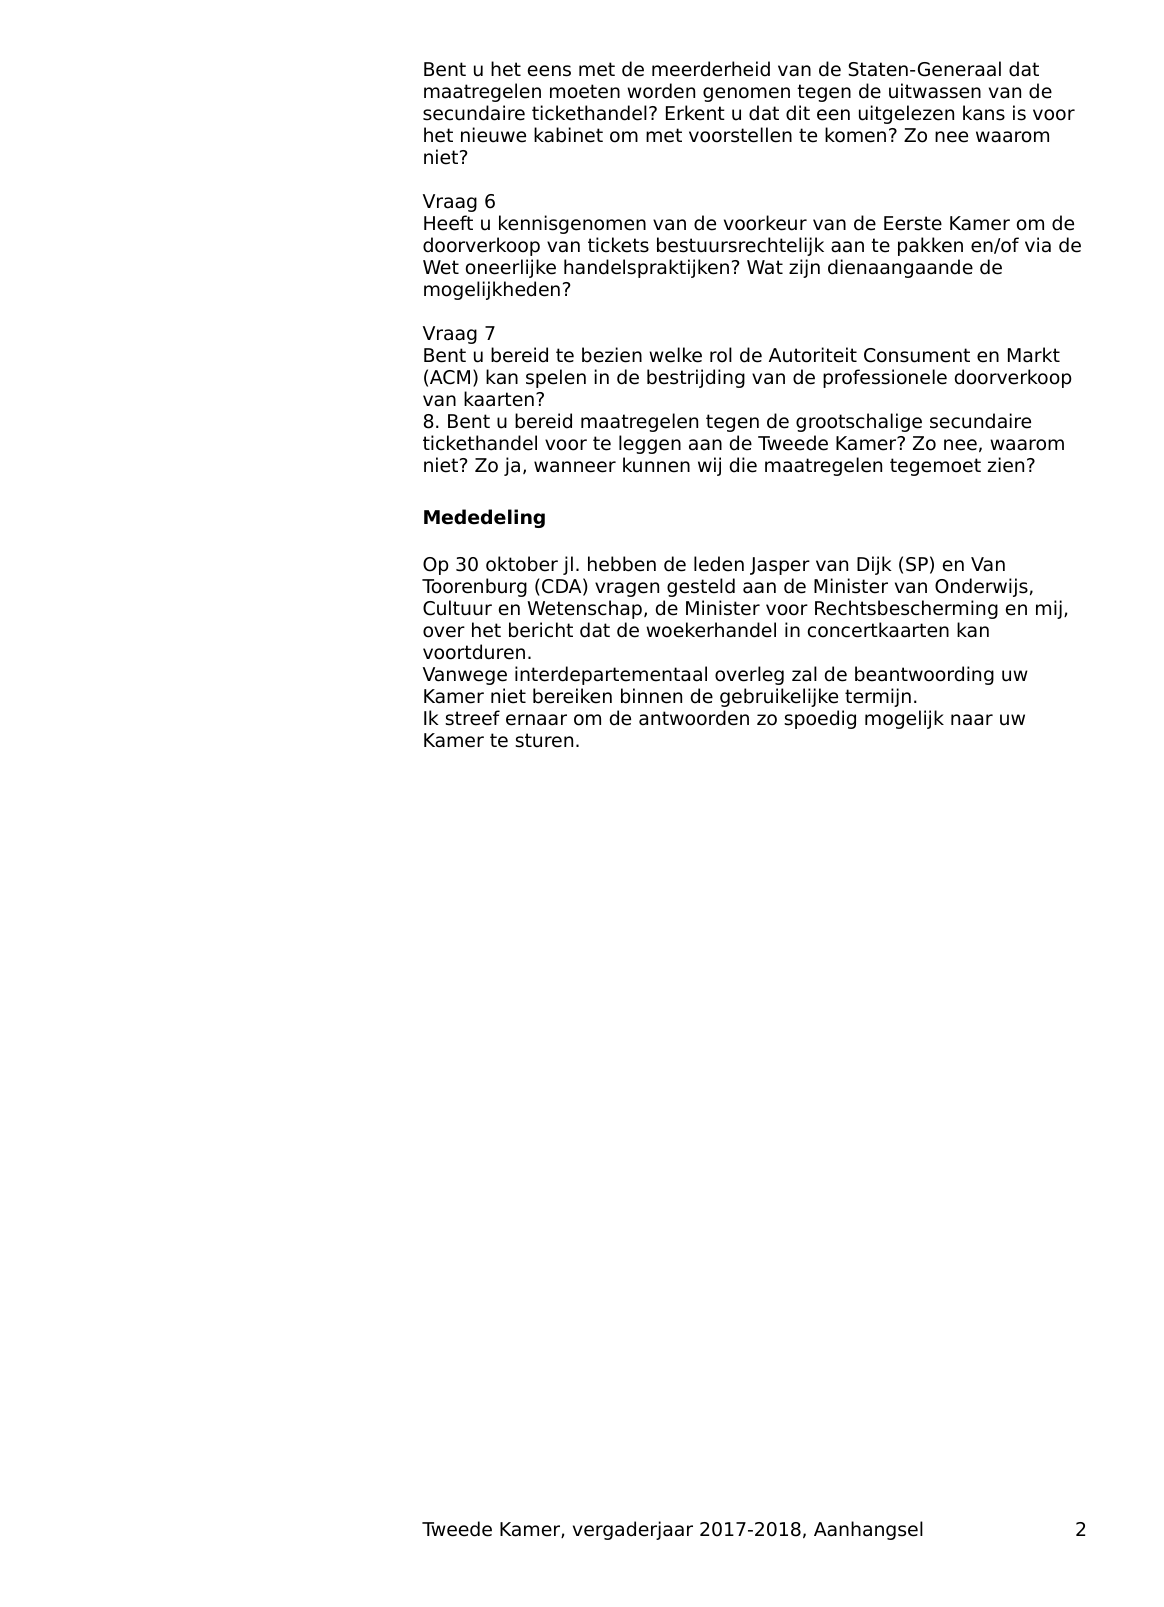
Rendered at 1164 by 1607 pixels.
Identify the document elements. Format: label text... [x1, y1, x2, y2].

text Heeft u kennisgenomen van de voorkeur van de Eerste Kamer om de doorverkoop van tickets bestuursrechtelijk aan te pakken en/of via de Wet oneerlijke handelspraktijken? Wat zijn dienaangaande de mogelijkheden? [422, 213, 1087, 301]
text Bent u het eens met de meerderheid van de Staten-Generaal dat maatregelen moeten worden genomen tegen de uitwassen van de secundaire tickethandel? Erkent u dat dit een uitgelezen kans is voor het nieuwe kabinet om met voorstellen te komen? Zo nee waarom niet? [422, 59, 1087, 169]
text Bent u bereid te bezien welke rol de Autoriteit Consument en Markt (ACM) kan spelen in de bestrijding van de professionele doorverkoop van kaarten? [422, 345, 1087, 411]
text Vraag 6 [422, 191, 1087, 213]
text Vanwege interdepartementaal overleg zal de beantwoording uw Kamer niet bereiken binnen de gebruikelijke termijn. [422, 664, 1087, 708]
text 8. Bent u bereid maatregelen tegen de grootschalige secundaire tickethandel voor te leggen aan de Tweede Kamer? Zo nee, waarom niet? Zo ja, wanneer kunnen wij die maatregelen tegemoet zien? [422, 411, 1087, 477]
text Ik streef ernaar om de antwoorden zo spoedig mogelijk naar uw Kamer te sturen. [422, 708, 1087, 752]
subtitle Mededeling [422, 507, 1087, 529]
text Op 30 oktober jl. hebben de leden Jasper van Dijk (SP) en Van Toorenburg (CDA) vragen gesteld aan de Minister van Onderwijs, Cultuur en Wetenschap, de Minister voor Rechtsbescherming en mij, over het bericht dat de woekerhandel in concertkaarten kan voortduren. [422, 554, 1087, 664]
text Vraag 7 [422, 323, 1087, 345]
